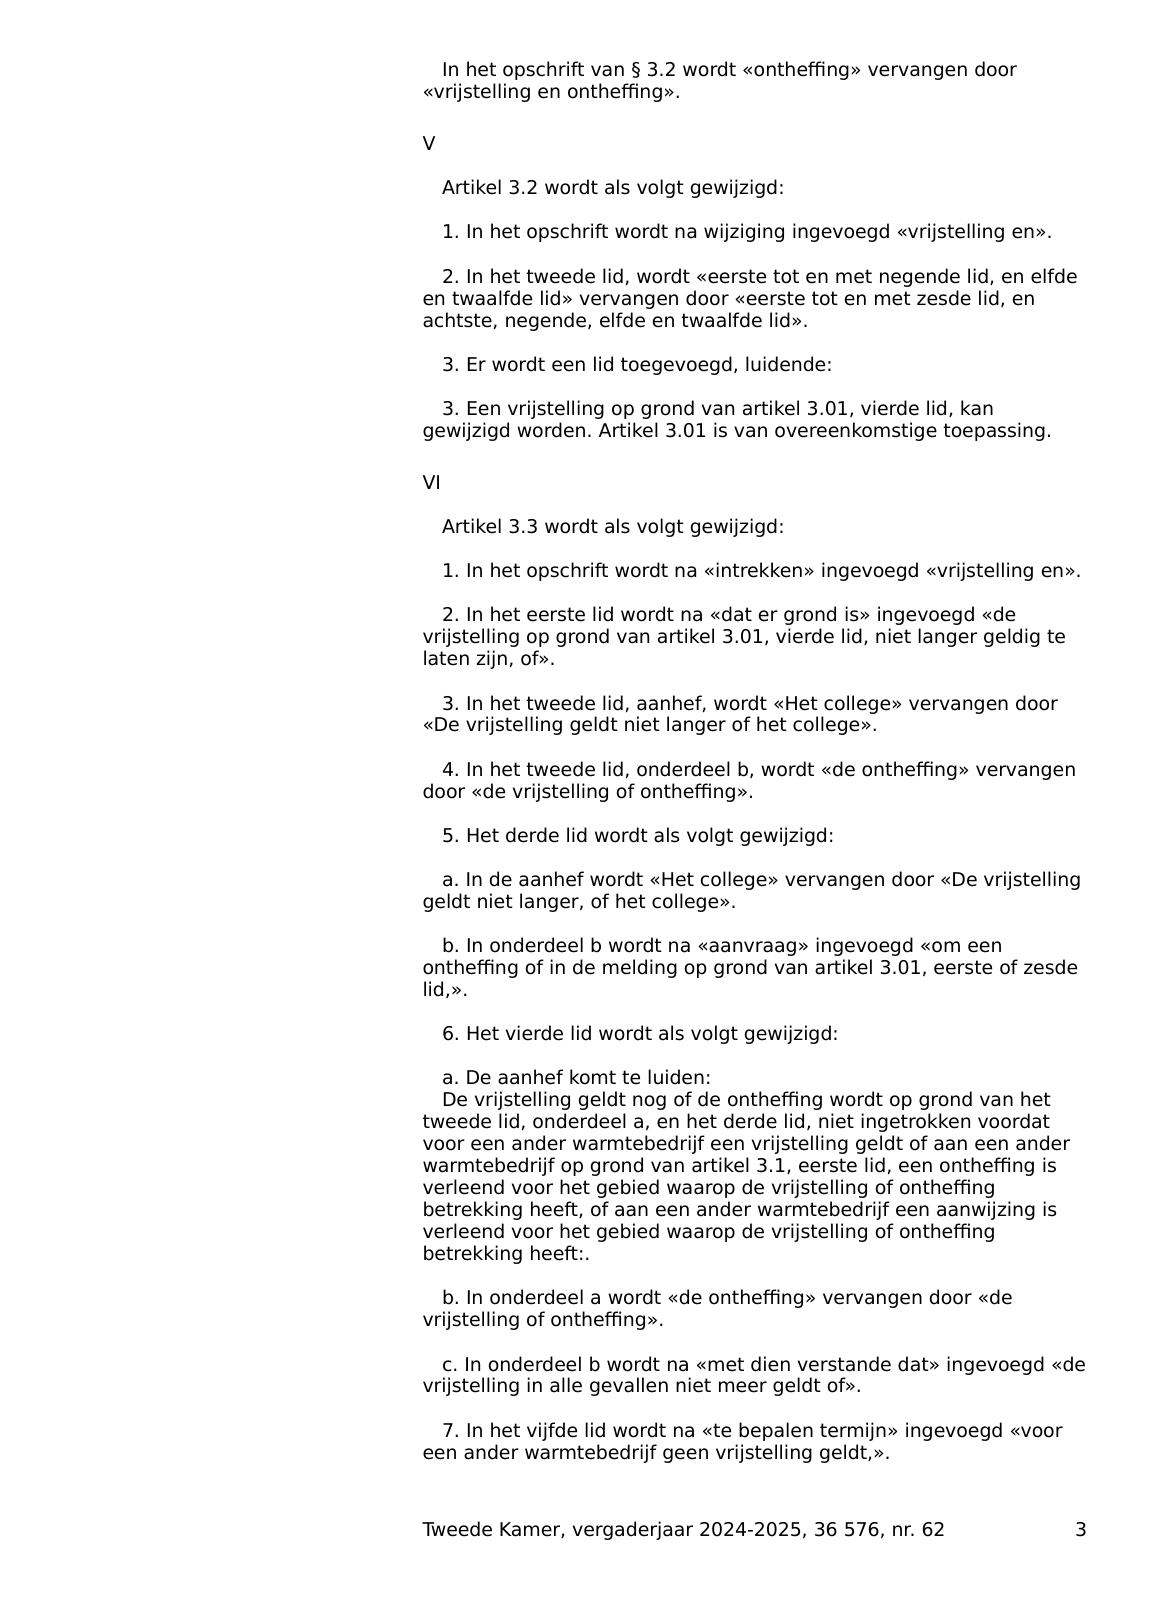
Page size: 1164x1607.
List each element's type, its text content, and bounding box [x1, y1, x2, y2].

text 2. In het tweede lid, wordt «eerste tot en met negende lid, en elfde en twaalfde lid» vervangen door «eerste tot en met zesde lid, en achtste, negende, elfde en twaalfde lid». [422, 266, 1087, 331]
text a. In de aanhef wordt «Het college» vervangen door «De vrijstelling geldt niet langer, of het college». [422, 869, 1087, 913]
text Artikel 3.3 wordt als volgt gewijzigd: [422, 516, 1087, 538]
text 2. In het eerste lid wordt na «dat er grond is» ingevoegd «de vrijstelling op grond van artikel 3.01, vierde lid, niet langer geldig te laten zijn, of». [422, 604, 1087, 670]
text Artikel 3.2 wordt als volgt gewijzigd: [422, 177, 1087, 199]
text In het opschrift van § 3.2 wordt «ontheffing» vervangen door «vrijstelling en ontheffing». [422, 59, 1087, 103]
subtitle V [422, 133, 1087, 155]
text 4. In het tweede lid, onderdeel b, wordt «de ontheffing» vervangen door «de vrijstelling of ontheffing». [422, 758, 1087, 802]
text 3. Er wordt een lid toegevoegd, luidende: [422, 354, 1087, 376]
text b. In onderdeel a wordt «de ontheffing» vervangen door «de vrijstelling of ontheffing». [422, 1287, 1087, 1331]
text 3. In het tweede lid, aanhef, wordt «Het college» vervangen door «De vrijstelling geldt niet langer of het college». [422, 692, 1087, 736]
text 1. In het opschrift wordt na «intrekken» ingevoegd «vrijstelling en». [422, 560, 1087, 582]
text a. De aanhef komt te luiden: [422, 1067, 1087, 1089]
text De vrijstelling geldt nog of de ontheffing wordt op grond van het tweede lid, onderdeel a, en het derde lid, niet ingetrokken voordat voor een ander warmtebedrijf een vrijstelling geldt of aan een ander warmtebedrijf op grond van artikel 3.1, eerste lid, een ontheffing is verleend voor het gebied waarop de vrijstelling of ontheffing betrekking heeft, of aan een ander warmtebedrijf een aanwijzing is verleend voor het gebied waarop de vrijstelling of ontheffing betrekking heeft:. [422, 1089, 1087, 1265]
text b. In onderdeel b wordt na «aanvraag» ingevoegd «om een ontheffing of in de melding op grond van artikel 3.01, eerste of zesde lid,». [422, 935, 1087, 1001]
text 6. Het vierde lid wordt als volgt gewijzigd: [422, 1023, 1087, 1045]
text 1. In het opschrift wordt na wijziging ingevoegd «vrijstelling en». [422, 221, 1087, 243]
text 3. Een vrijstelling op grond van artikel 3.01, vierde lid, kan gewijzigd worden. Artikel 3.01 is van overeenkomstige toepassing. [422, 398, 1087, 442]
text c. In onderdeel b wordt na «met dien verstande dat» ingevoegd «de vrijstelling in alle gevallen niet meer geldt of». [422, 1353, 1087, 1397]
text 7. In het vijfde lid wordt na «te bepalen termijn» ingevoegd «voor een ander warmtebedrijf geen vrijstelling geldt,». [422, 1419, 1087, 1463]
subtitle VI [422, 472, 1087, 494]
text 5. Het derde lid wordt als volgt gewijzigd: [422, 825, 1087, 847]
